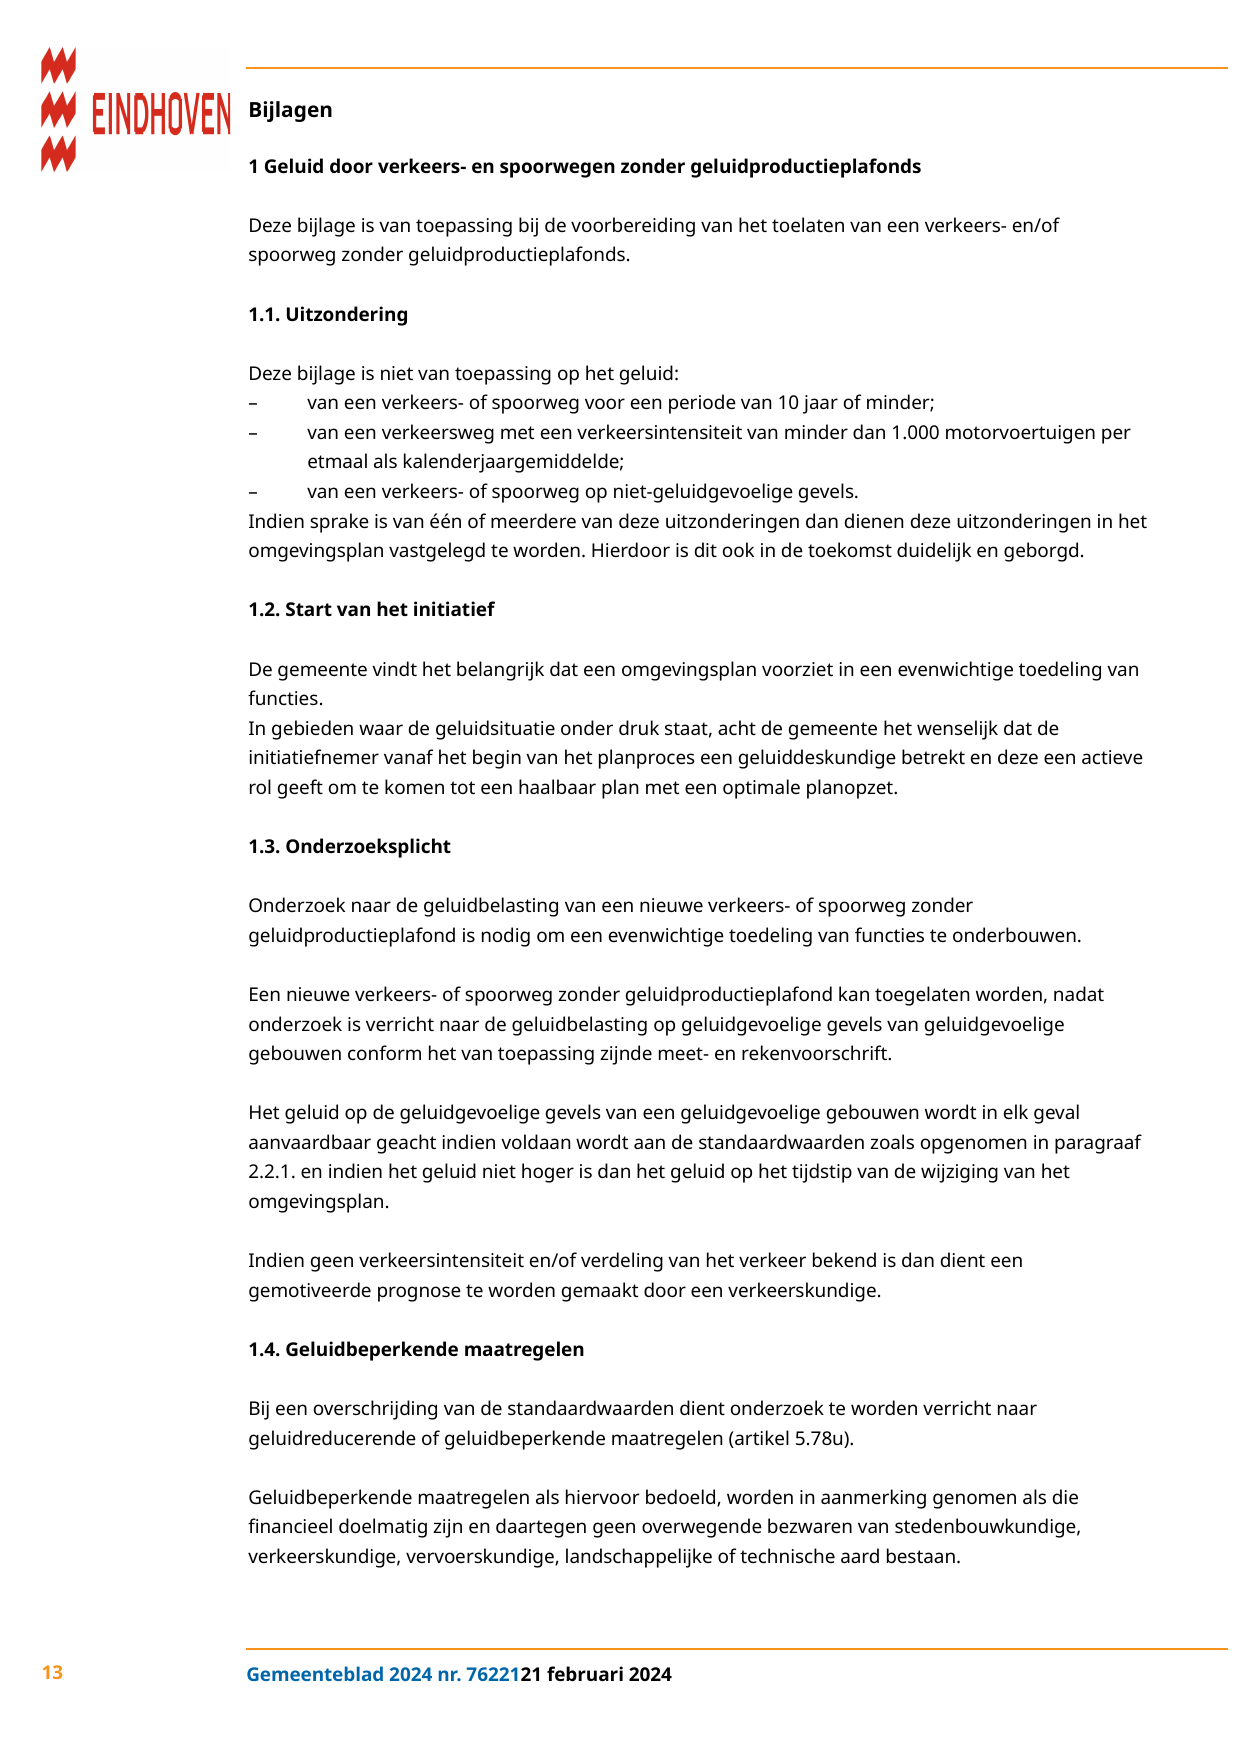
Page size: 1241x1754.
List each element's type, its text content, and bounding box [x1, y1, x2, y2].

list van een verkeersweg met een verkeersintensiteit van minder dan 1.000 motorvoertuigen per etmaal als kalenderjaargemiddelde; [248, 419, 1152, 474]
text Onderzoek naar de geluidbelasting van een nieuwe verkeers- of spoorweg zonder geluidproductieplafond is nodig om een evenwichtige toedeling van functies te onderbouwen. [248, 892, 1152, 948]
text De gemeente vindt het belangrijk dat een omgevingsplan voorziet in een evenwichtige toedeling van functies. [248, 656, 1152, 711]
text Deze bijlage is niet van toepassing op het geluid: [248, 360, 1152, 386]
text 1.3. Onderzoeksplicht [248, 833, 1152, 859]
text 1.4. Geluidbeperkende maatregelen [248, 1336, 1152, 1362]
text Een nieuwe verkeers- of spoorweg zonder geluidproductieplafond kan toegelaten worden, nadat onderzoek is verricht naar de geluidbelasting op geluidgevoelige gevels van geluidgevoelige gebouwen conform het van toepassing zijnde meet- en rekenvoorschrift. [248, 981, 1152, 1066]
text Indien sprake is van één of meerdere van deze uitzonderingen dan dienen deze uitzonderingen in het omgevingsplan vastgelegd te worden. Hierdoor is dit ook in de toekomst duidelijk en geborgd. [248, 508, 1152, 563]
text 1.1. Uitzondering [248, 301, 1152, 327]
text In gebieden waar de geluidsituatie onder druk staat, acht de gemeente het wenselijk dat de initiatiefnemer vanaf het begin van het planproces een geluiddeskundige betrekt en deze een actieve rol geeft om te komen tot een haalbaar plan met een optimale planopzet. [248, 715, 1152, 800]
text Het geluid op de geluidgevoelige gevels van een geluidgevoelige gebouwen wordt in elk geval aanvaardbaar geacht indien voldaan wordt aan de standaardwaarden zoals opgenomen in paragraaf 2.2.1. en indien het geluid niet hoger is dan het geluid op het tijdstip van de wijziging van het omgevingsplan. [248, 1099, 1152, 1214]
list van een verkeers- of spoorweg voor een periode van 10 jaar of minder; [248, 389, 1152, 415]
text 1.2. Start van het initiatief [248, 597, 1152, 622]
text Deze bijlage is van toepassing bij de voorbereiding van het toelaten van een verkeers- en/of spoorweg zonder geluidproductieplafonds. [248, 212, 1152, 267]
list van een verkeers- of spoorweg op niet-geluidgevoelige gevels. [248, 478, 1152, 504]
text Bijlagen [248, 95, 1152, 123]
text 1 Geluid door verkeers- en spoorwegen zonder geluidproductieplafonds [248, 153, 1152, 179]
text Geluidbeperkende maatregelen als hiervoor bedoeld, worden in aanmerking genomen als die financieel doelmatig zijn en daartegen geen overwegende bezwaren van stedenbouwkundige, verkeerskundige, vervoerskundige, landschappelijke of technische aard bestaan. [248, 1484, 1152, 1569]
text Indien geen verkeersintensiteit en/of verdeling van het verkeer bekend is dan dient een gemotiveerde prognose te worden gemaakt door een verkeerskundige. [248, 1247, 1152, 1303]
text Bij een overschrijding van de standaardwaarden dient onderzoek te worden verricht naar geluidreducerende of geluidbeperkende maatregelen (artikel 5.78u). [248, 1395, 1152, 1451]
picture [41, 47, 231, 172]
